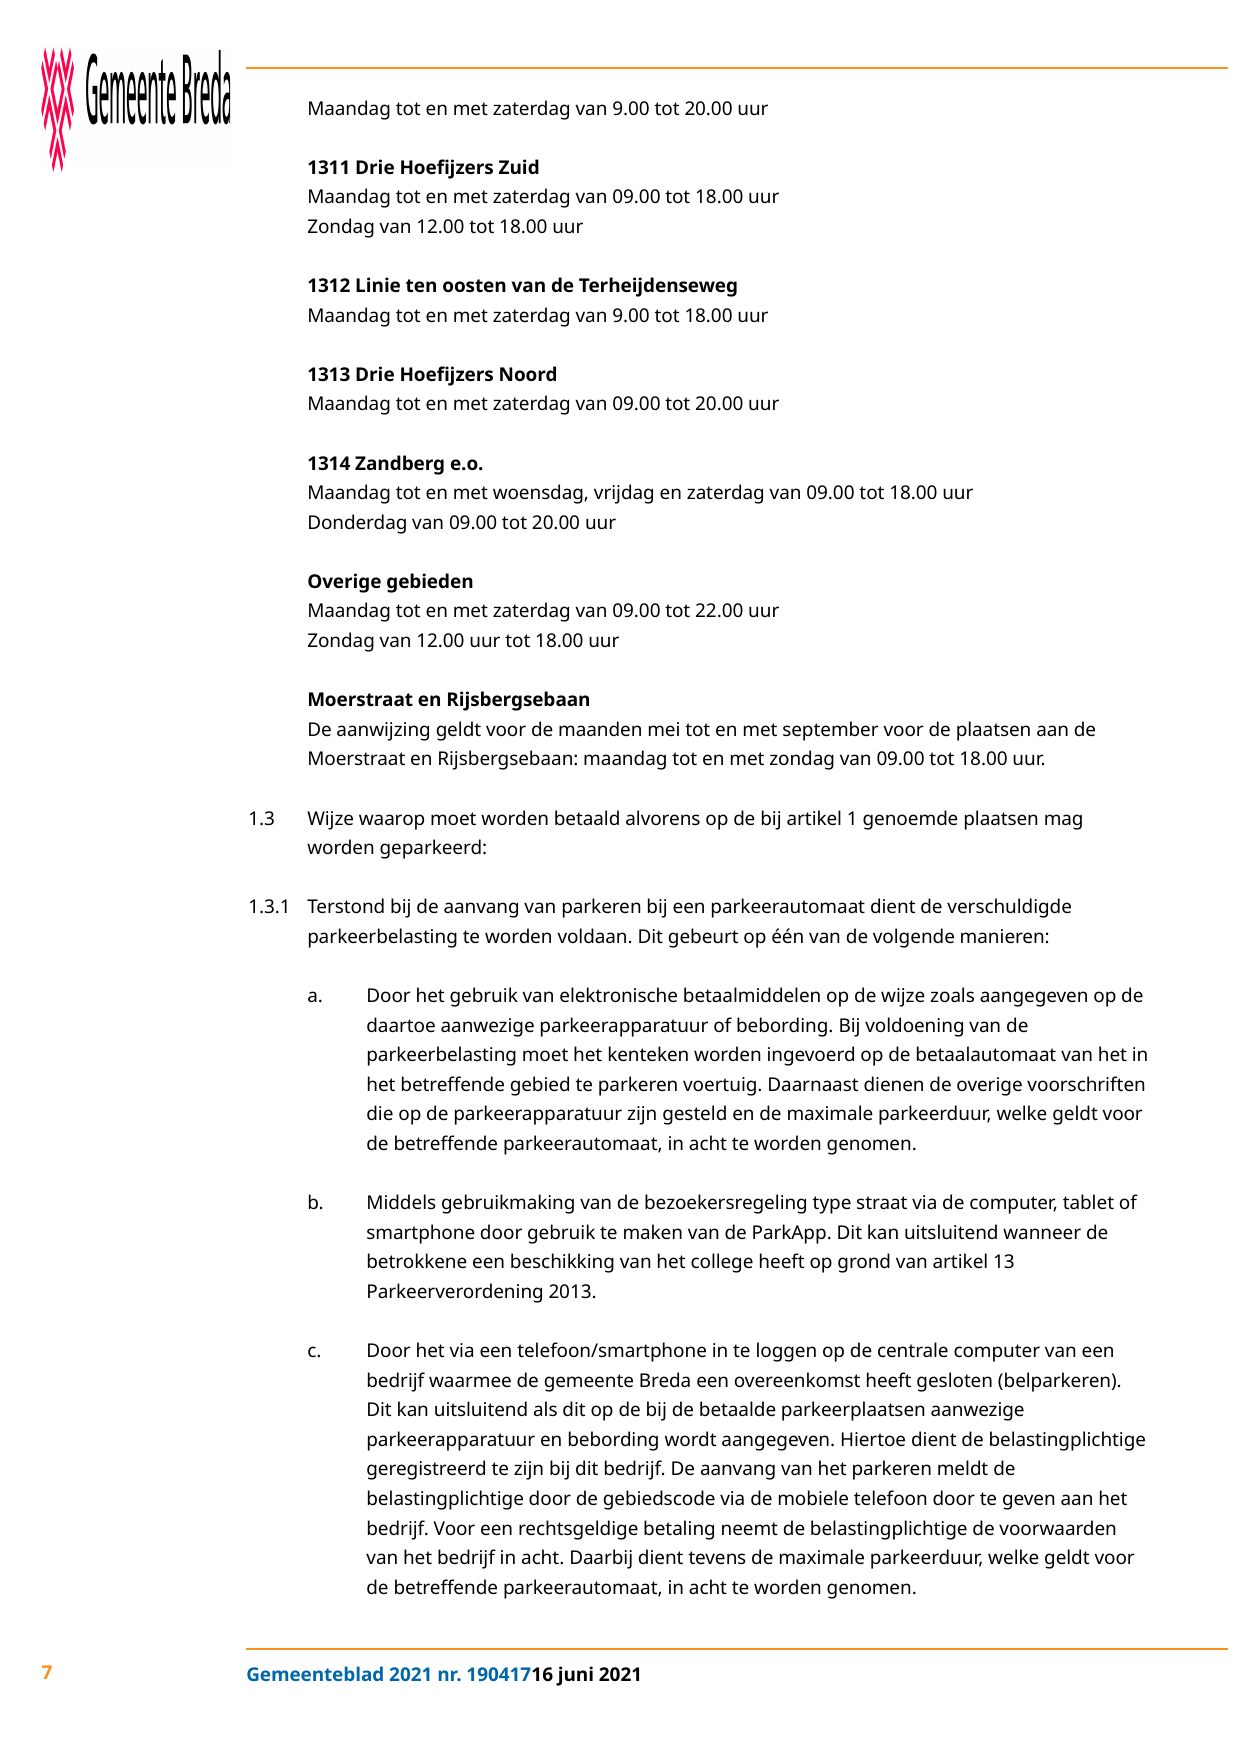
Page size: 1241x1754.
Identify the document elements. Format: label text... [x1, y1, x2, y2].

list Maandag tot en met zaterdag van 09.00 tot 18.00 uur [248, 183, 1152, 209]
list Donderdag van 09.00 tot 20.00 uur [248, 509, 1152, 535]
list 1311 Drie Hoefijzers Zuid [248, 154, 1152, 180]
list Zondag van 12.00 tot 18.00 uur [248, 213, 1152, 239]
list Door het gebruik van elektronische betaalmiddelen op de wijze zoals aangegeven op de daartoe aanwezige parkeerapparatuur of bebording. Bij voldoening van de parkeerbelasting moet het kenteken worden ingevoerd op de betaalautomaat van het in het betreffende gebied te parkeren voertuig. Daarnaast dienen de overige voorschriften die op de parkeerapparatuur zijn gesteld en de maximale parkeerduur, welke geldt voor de betreffende parkeerautomaat, in acht te worden genomen. [307, 982, 1152, 1156]
list Zondag van 12.00 uur tot 18.00 uur [248, 627, 1152, 653]
list Maandag tot en met zaterdag van 9.00 tot 20.00 uur [248, 95, 1152, 121]
list Overige gebieden [248, 568, 1152, 594]
list De aanwijzing geldt voor de maanden mei tot en met september voor de plaatsen aan de Moerstraat en Rijsbergsebaan: maandag tot en met zondag van 09.00 tot 18.00 uur. [248, 716, 1152, 771]
list Door het via een telefoon/smartphone in te loggen op de centrale computer van een bedrijf waarmee de gemeente Breda een overeenkomst heeft gesloten (belparkeren). Dit kan uitsluitend als dit op de bij de betaalde parkeerplaatsen aanwezige parkeerapparatuur en bebording wordt aangegeven. Hiertoe dient de belastingplichtige geregistreerd te zijn bij dit bedrijf. De aanvang van het parkeren meldt de belastingplichtige door de gebiedscode via de mobiele telefoon door te geven aan het bedrijf. Voor een rechtsgeldige betaling neemt de belastingplichtige de voorwaarden van het bedrijf in acht. Daarbij dient tevens de maximale parkeerduur, welke geldt voor de betreffende parkeerautomaat, in acht te worden genomen. [307, 1337, 1152, 1600]
list Moerstraat en Rijsbergsebaan [248, 686, 1152, 712]
list Maandag tot en met woensdag, vrijdag en zaterdag van 09.00 tot 18.00 uur [248, 479, 1152, 505]
list Maandag tot en met zaterdag van 9.00 tot 18.00 uur [248, 302, 1152, 328]
list 1314 Zandberg e.o. [248, 450, 1152, 476]
list Terstond bij de aanvang van parkeren bij een parkeerautomaat dient de verschuldigde parkeerbelasting te worden voldaan. Dit gebeurt op één van de volgende manieren: [248, 893, 1152, 949]
list Middels gebruikmaking van de bezoekersregeling type straat via de computer, tablet of smartphone door gebruik te maken van de ParkApp. Dit kan uitsluitend wanneer de betrokkene een beschikking van het college heeft op grond van artikel 13 Parkeerverordening 2013. [307, 1189, 1152, 1304]
list 1313 Drie Hoefijzers Noord [248, 361, 1152, 387]
list Maandag tot en met zaterdag van 09.00 tot 20.00 uur [248, 391, 1152, 416]
list 1312 Linie ten oosten van de Terheijdenseweg [248, 272, 1152, 298]
list Maandag tot en met zaterdag van 09.00 tot 22.00 uur [248, 598, 1152, 623]
picture [41, 47, 231, 172]
list Wijze waarop moet worden betaald alvorens op de bij artikel 1 genoemde plaatsen mag worden geparkeerd: [248, 805, 1152, 860]
